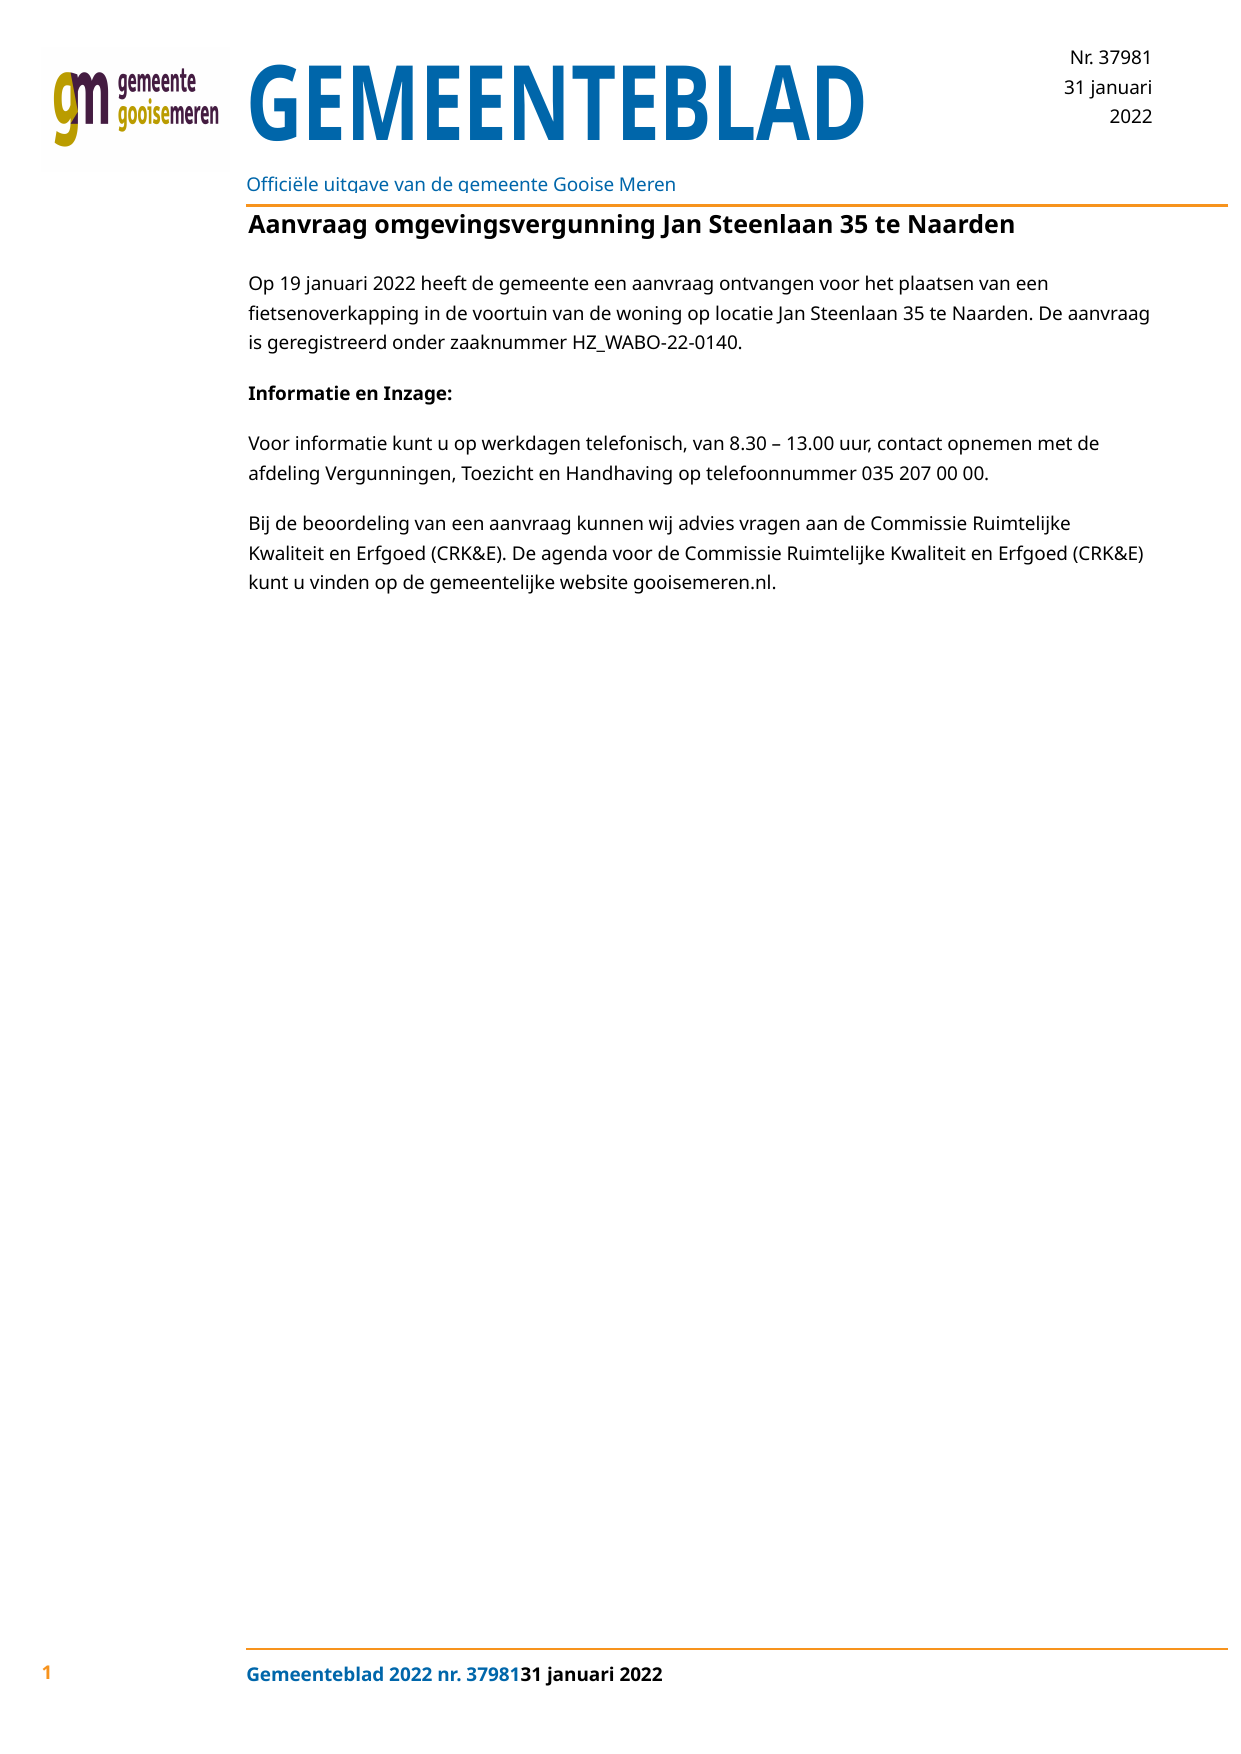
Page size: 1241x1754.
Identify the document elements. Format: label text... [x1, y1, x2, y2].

text Informatie en Inzage: [248, 380, 1152, 406]
text Aanvraag omgevingsvergunning Jan Steenlaan 35 te Naarden [248, 207, 1152, 241]
picture [41, 47, 231, 172]
text Op 19 januari 2022 heeft de gemeente een aanvraag ontvangen voor het plaatsen van een fietsenoverkapping in de voortuin van de woning op locatie Jan Steenlaan 35 te Naarden. De aanvraag is geregistreerd onder zaaknummer HZ_WABO-22-0140. [248, 270, 1152, 355]
text Voor informatie kunt u op werkdagen telefonisch, van 8.30 – 13.00 uur, contact opnemen met de afdeling Vergunningen, Toezicht en Handhaving op telefoonnummer 035 207 00 00. [248, 430, 1152, 486]
text Bij de beoordeling van een aanvraag kunnen wij advies vragen aan de Commissie Ruimtelijke Kwaliteit en Erfgoed (CRK&E). De agenda voor de Commissie Ruimtelijke Kwaliteit en Erfgoed (CRK&E) kunt u vinden op de gemeentelijke website gooisemeren.nl. [248, 510, 1152, 595]
